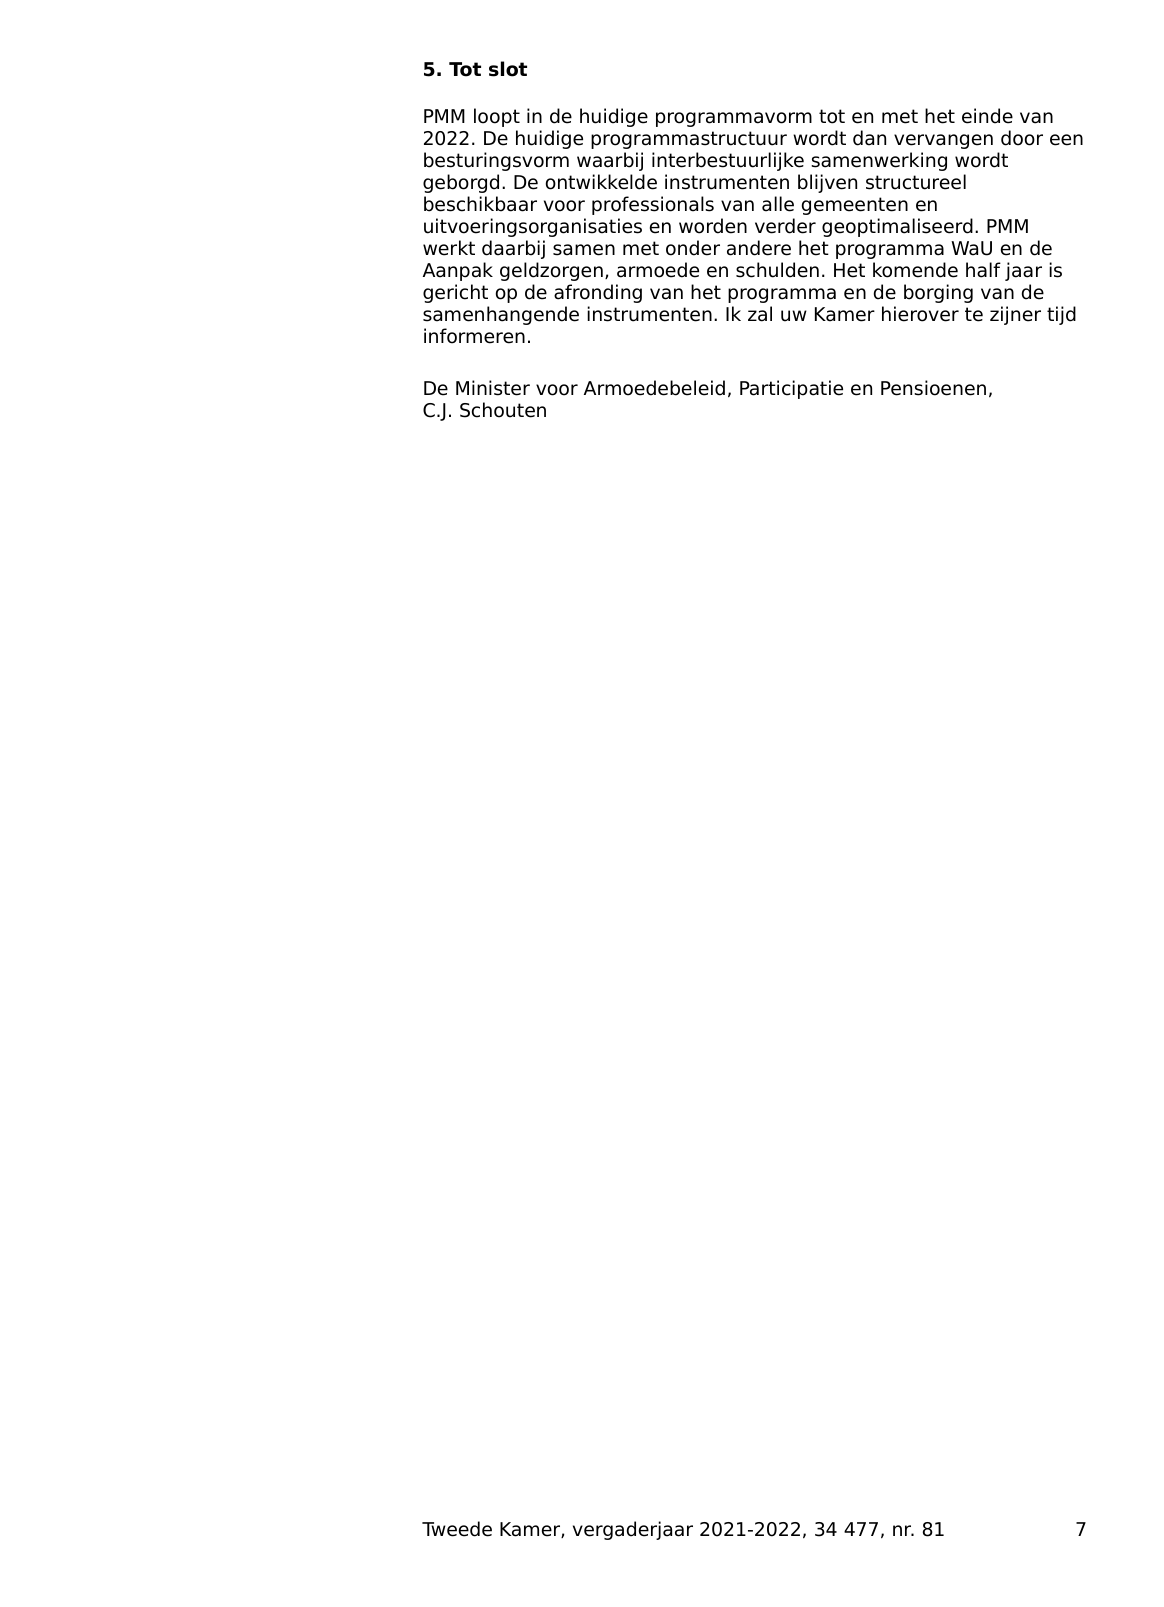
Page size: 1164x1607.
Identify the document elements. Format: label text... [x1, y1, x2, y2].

subtitle 5. Tot slot [422, 59, 1087, 81]
text PMM loopt in de huidige programmavorm tot en met het einde van 2022. De huidige programmastructuur wordt dan vervangen door een besturingsvorm waarbij interbestuurlijke samenwerking wordt geborgd. De ontwikkelde instrumenten blijven structureel beschikbaar voor professionals van alle gemeenten en uitvoeringsorganisaties en worden verder geoptimaliseerd. PMM werkt daarbij samen met onder andere het programma WaU en de Aanpak geldzorgen, armoede en schulden. Het komende half jaar is gericht op de afronding van het programma en de borging van de samenhangende instrumenten. Ik zal uw Kamer hierover te zijner tijd informeren. [422, 106, 1087, 348]
text De Minister voor Armoedebeleid, Participatie en Pensioenen, C.J. Schouten [422, 378, 1087, 422]
